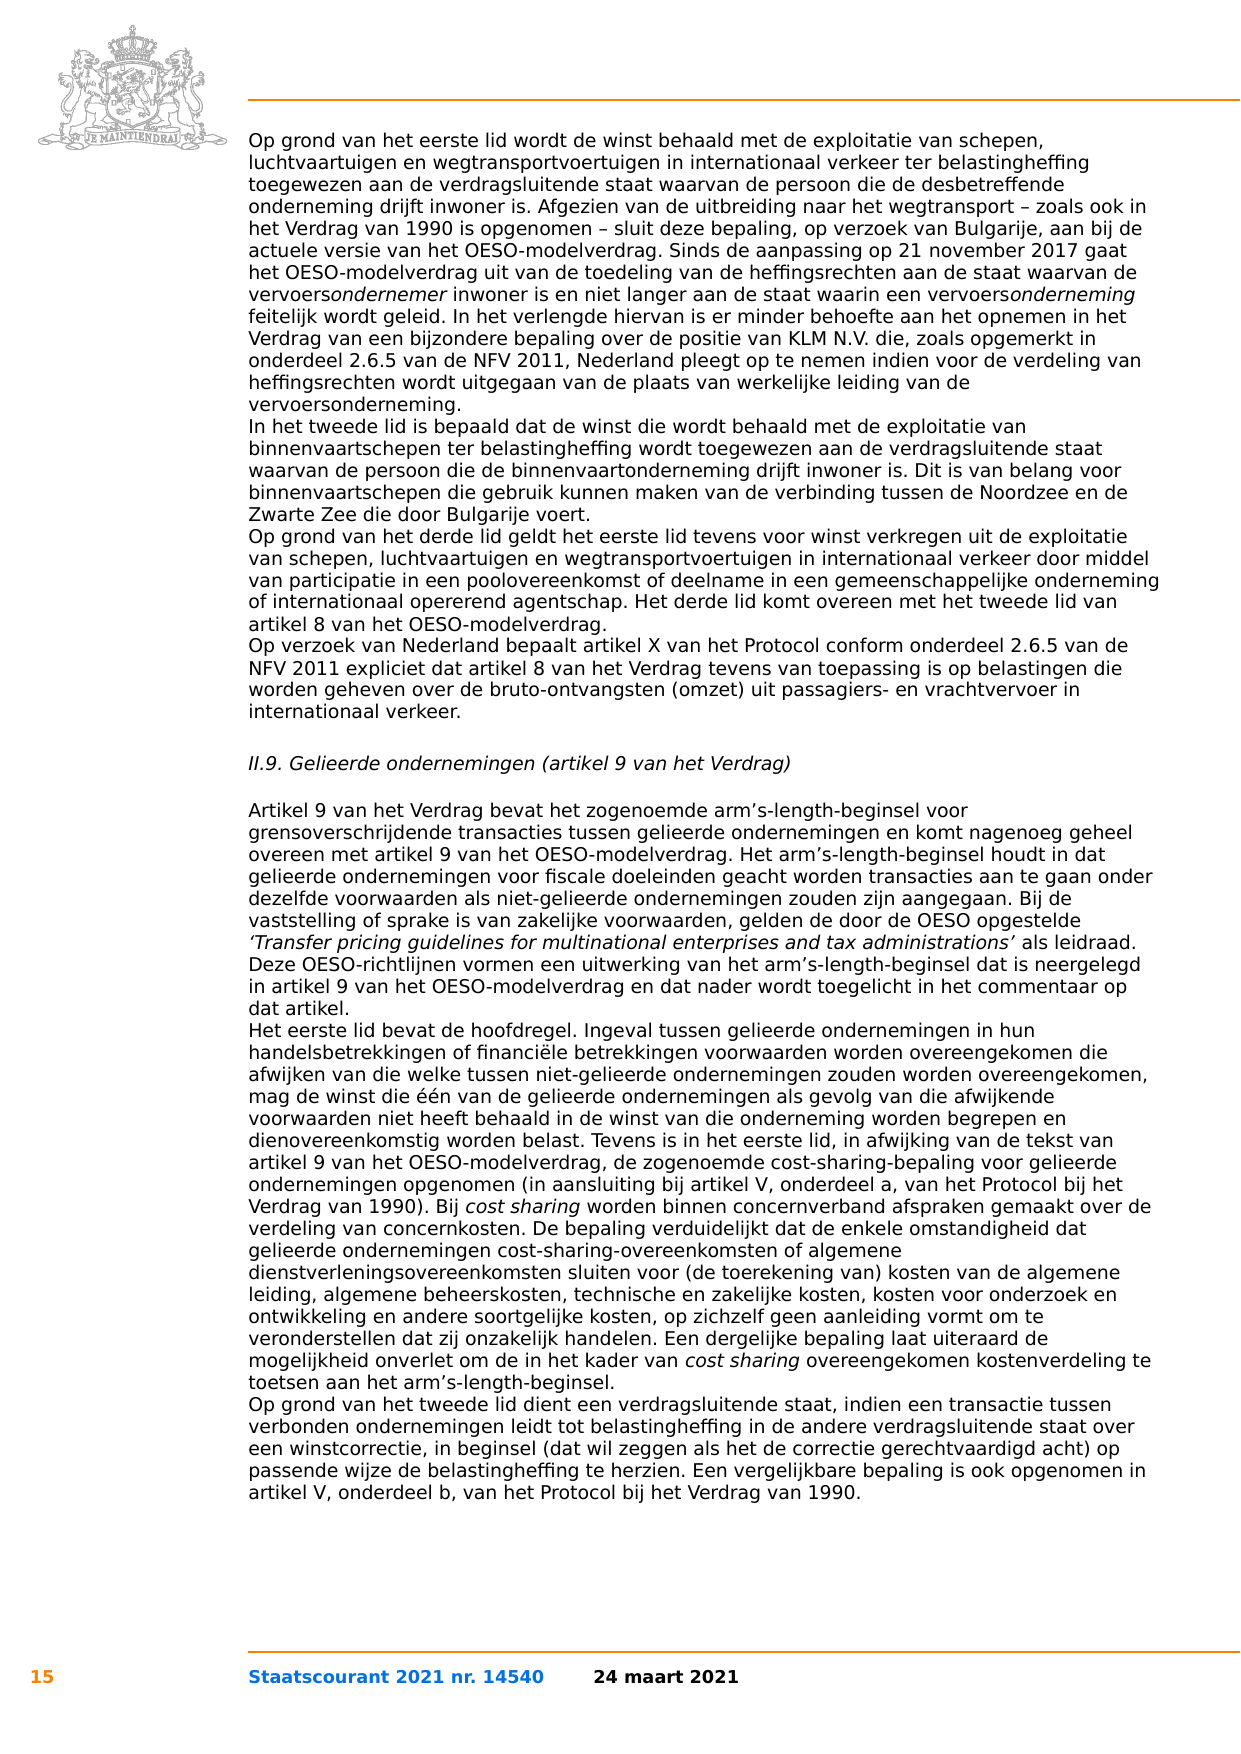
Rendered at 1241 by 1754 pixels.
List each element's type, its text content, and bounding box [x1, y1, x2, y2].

subtitle II.9. Gelieerde ondernemingen (artikel 9 van het Verdrag) [248, 753, 1163, 775]
text Op grond van het derde lid geldt het eerste lid tevens voor winst verkregen uit de exploitatie van schepen, luchtvaartuigen en wegtransportvoertuigen in internationaal verkeer door middel van participatie in een poolovereenkomst of deelname in een gemeenschappelijke onderneming of internationaal opererend agentschap. Het derde lid komt overeen met het tweede lid van artikel 8 van het OESO-modelverdrag. [248, 526, 1163, 635]
text Op grond van het eerste lid wordt de winst behaald met de exploitatie van schepen, luchtvaartuigen en wegtransportvoertuigen in internationaal verkeer ter belastingheffing toegewezen aan de verdragsluitende staat waarvan de persoon die de desbetreffende onderneming drijft inwoner is. Afgezien van de uitbreiding naar het wegtransport – zoals ook in het Verdrag van 1990 is opgenomen – sluit deze bepaling, op verzoek van Bulgarije, aan bij de actuele versie van het OESO-modelverdrag. Sinds de aanpassing op 21 november 2017 gaat het OESO-modelverdrag uit van de toedeling van de heffingsrechten aan de staat waarvan de vervoersondernemer inwoner is en niet langer aan de staat waarin een vervoersonderneming feitelijk wordt geleid. In het verlengde hiervan is er minder behoefte aan het opnemen in het Verdrag van een bijzondere bepaling over de positie van KLM N.V. die, zoals opgemerkt in onderdeel 2.6.5 van de NFV 2011, Nederland pleegt op te nemen indien voor de verdeling van heffingsrechten wordt uitgegaan van de plaats van werkelijke leiding van de vervoersonderneming. [248, 130, 1163, 416]
picture [38, 25, 227, 150]
text Artikel 9 van het Verdrag bevat het zogenoemde arm’s-length-beginsel voor grensoverschrijdende transacties tussen gelieerde ondernemingen en komt nagenoeg geheel overeen met artikel 9 van het OESO-modelverdrag. Het arm’s-length-beginsel houdt in dat gelieerde ondernemingen voor fiscale doeleinden geacht worden transacties aan te gaan onder dezelfde voorwaarden als niet-gelieerde ondernemingen zouden zijn aangegaan. Bij de vaststelling of sprake is van zakelijke voorwaarden, gelden de door de OESO opgestelde ‘Transfer pricing guidelines for multinational enterprises and tax administrations’ als leidraad. Deze OESO-richtlijnen vormen een uitwerking van het arm’s-length-beginsel dat is neergelegd in artikel 9 van het OESO-modelverdrag en dat nader wordt toegelicht in het commentaar op dat artikel. [248, 800, 1163, 1020]
text In het tweede lid is bepaald dat de winst die wordt behaald met de exploitatie van binnenvaartschepen ter belastingheffing wordt toegewezen aan de verdragsluitende staat waarvan de persoon die de binnenvaartonderneming drijft inwoner is. Dit is van belang voor binnenvaartschepen die gebruik kunnen maken van de verbinding tussen de Noordzee en de Zwarte Zee die door Bulgarije voert. [248, 416, 1163, 526]
text Op grond van het tweede lid dient een verdragsluitende staat, indien een transactie tussen verbonden ondernemingen leidt tot belastingheffing in de andere verdragsluitende staat over een winstcorrectie, in beginsel (dat wil zeggen als het de correctie gerechtvaardigd acht) op passende wijze de belastingheffing te herzien. Een vergelijkbare bepaling is ook opgenomen in artikel V, onderdeel b, van het Protocol bij het Verdrag van 1990. [248, 1394, 1163, 1504]
text Op verzoek van Nederland bepaalt artikel X van het Protocol conform onderdeel 2.6.5 van de NFV 2011 expliciet dat artikel 8 van het Verdrag tevens van toepassing is op belastingen die worden geheven over de bruto-ontvangsten (omzet) uit passagiers- en vrachtvervoer in internationaal verkeer. [248, 635, 1163, 723]
text Het eerste lid bevat de hoofdregel. Ingeval tussen gelieerde ondernemingen in hun handelsbetrekkingen of financiële betrekkingen voorwaarden worden overeengekomen die afwijken van die welke tussen niet-gelieerde ondernemingen zouden worden overeengekomen, mag de winst die één van de gelieerde ondernemingen als gevolg van die afwijkende voorwaarden niet heeft behaald in de winst van die onderneming worden begrepen en dienovereenkomstig worden belast. Tevens is in het eerste lid, in afwijking van de tekst van artikel 9 van het OESO-modelverdrag, de zogenoemde cost-sharing-bepaling voor gelieerde ondernemingen opgenomen (in aansluiting bij artikel V, onderdeel a, van het Protocol bij het Verdrag van 1990). Bij cost sharing worden binnen concernverband afspraken gemaakt over de verdeling van concernkosten. De bepaling verduidelijkt dat de enkele omstandigheid dat gelieerde ondernemingen cost-sharing-overeenkomsten of algemene dienstverleningsovereenkomsten sluiten voor (de toerekening van) kosten van de algemene leiding, algemene beheerskosten, technische en zakelijke kosten, kosten voor onderzoek en ontwikkeling en andere soortgelijke kosten, op zichzelf geen aanleiding vormt om te veronderstellen dat zij onzakelijk handelen. Een dergelijke bepaling laat uiteraard de mogelijkheid onverlet om de in het kader van cost sharing overeengekomen kostenverdeling te toetsen aan het arm’s-length-beginsel. [248, 1020, 1163, 1394]
